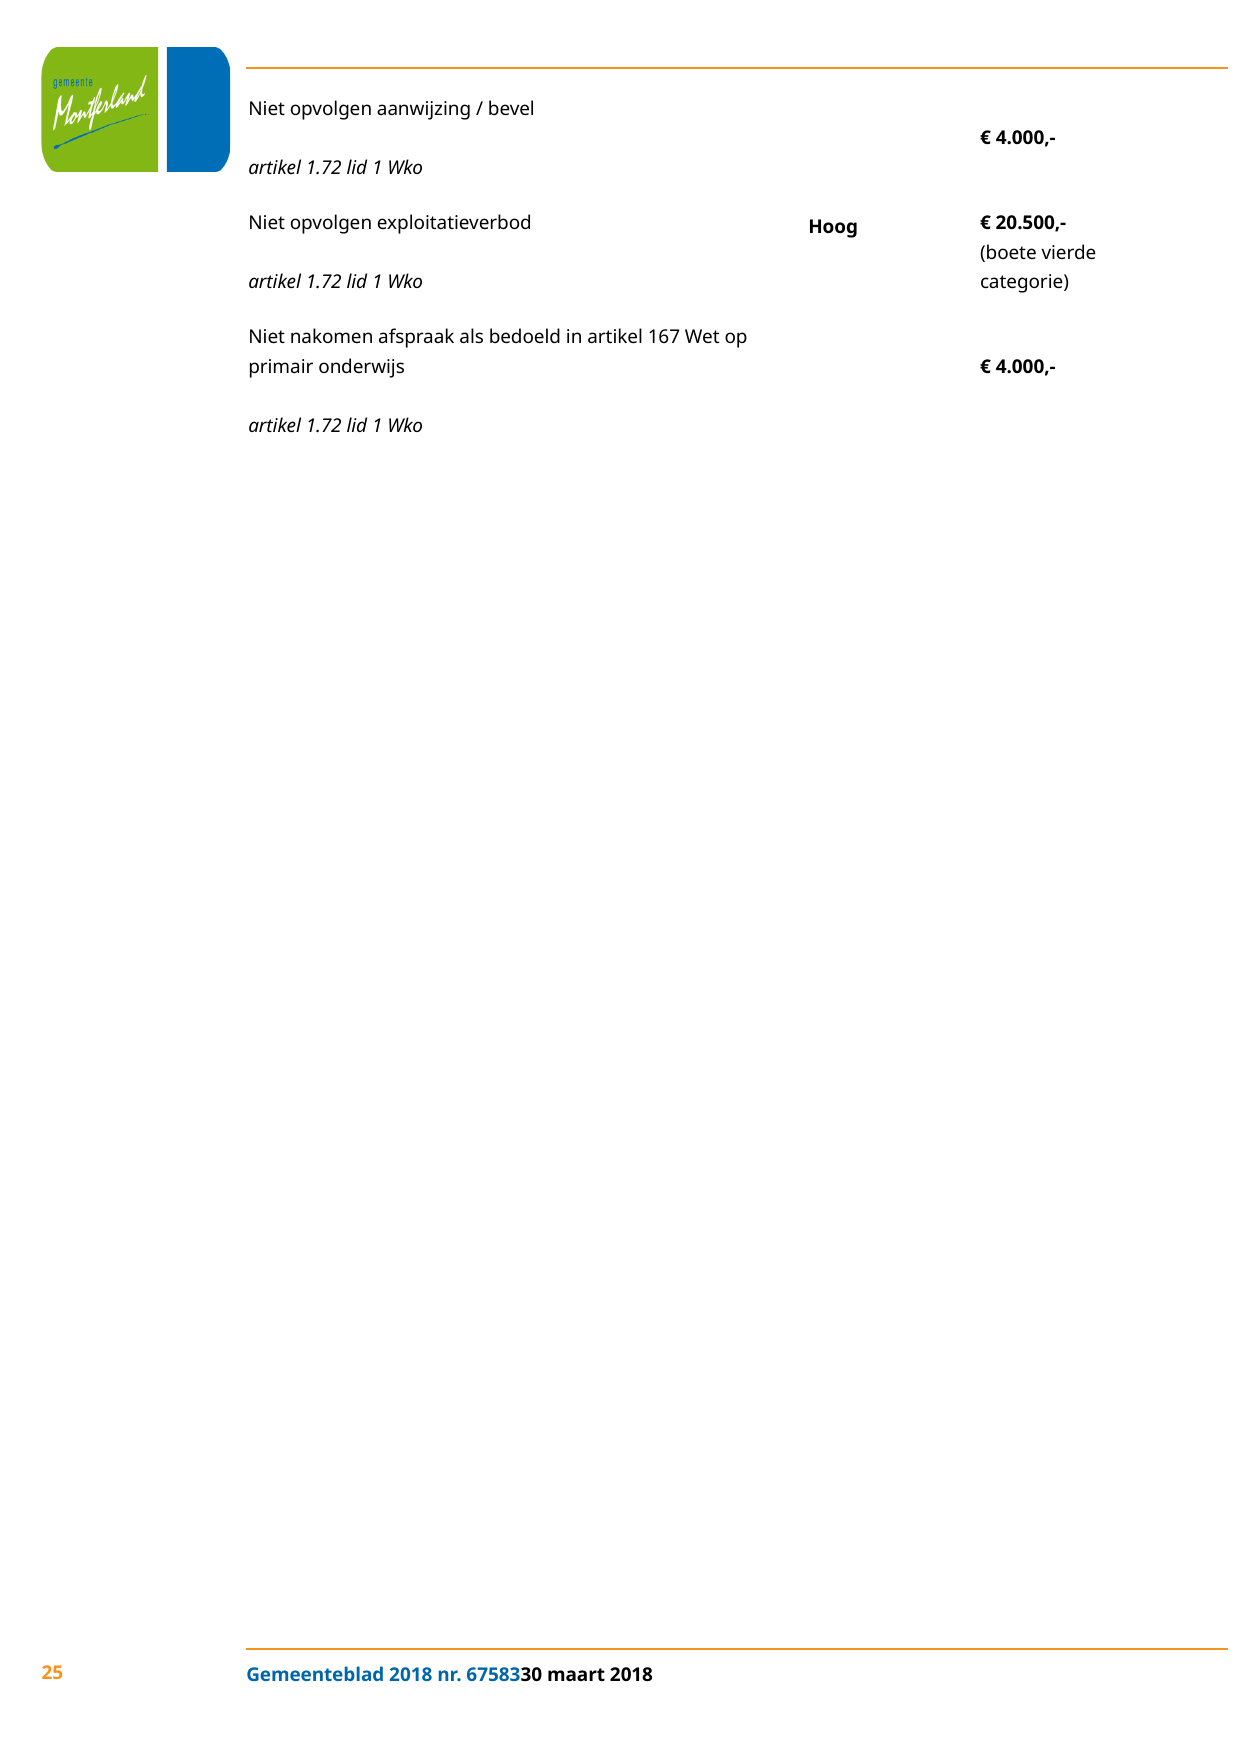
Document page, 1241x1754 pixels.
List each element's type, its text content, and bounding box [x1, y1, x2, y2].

picture [41, 47, 231, 172]
table_cell € 4.000,- [980, 95, 1152, 209]
table_cell Hoog [808, 95, 980, 468]
table_cell Niet opvolgen exploitatieverbod artikel 1.72 lid 1 Wko [248, 209, 808, 324]
table_cell € 20.500,- (boete vierde categorie) [980, 209, 1152, 324]
table_cell Niet nakomen afspraak als bedoeld in artikel 167 Wet op primair onderwijs artikel 1.72 lid 1 Wko [248, 324, 808, 468]
table_cell € 4.000,- [980, 324, 1152, 468]
table_cell Niet opvolgen aanwijzing / bevel artikel 1.72 lid 1 Wko [248, 95, 808, 209]
